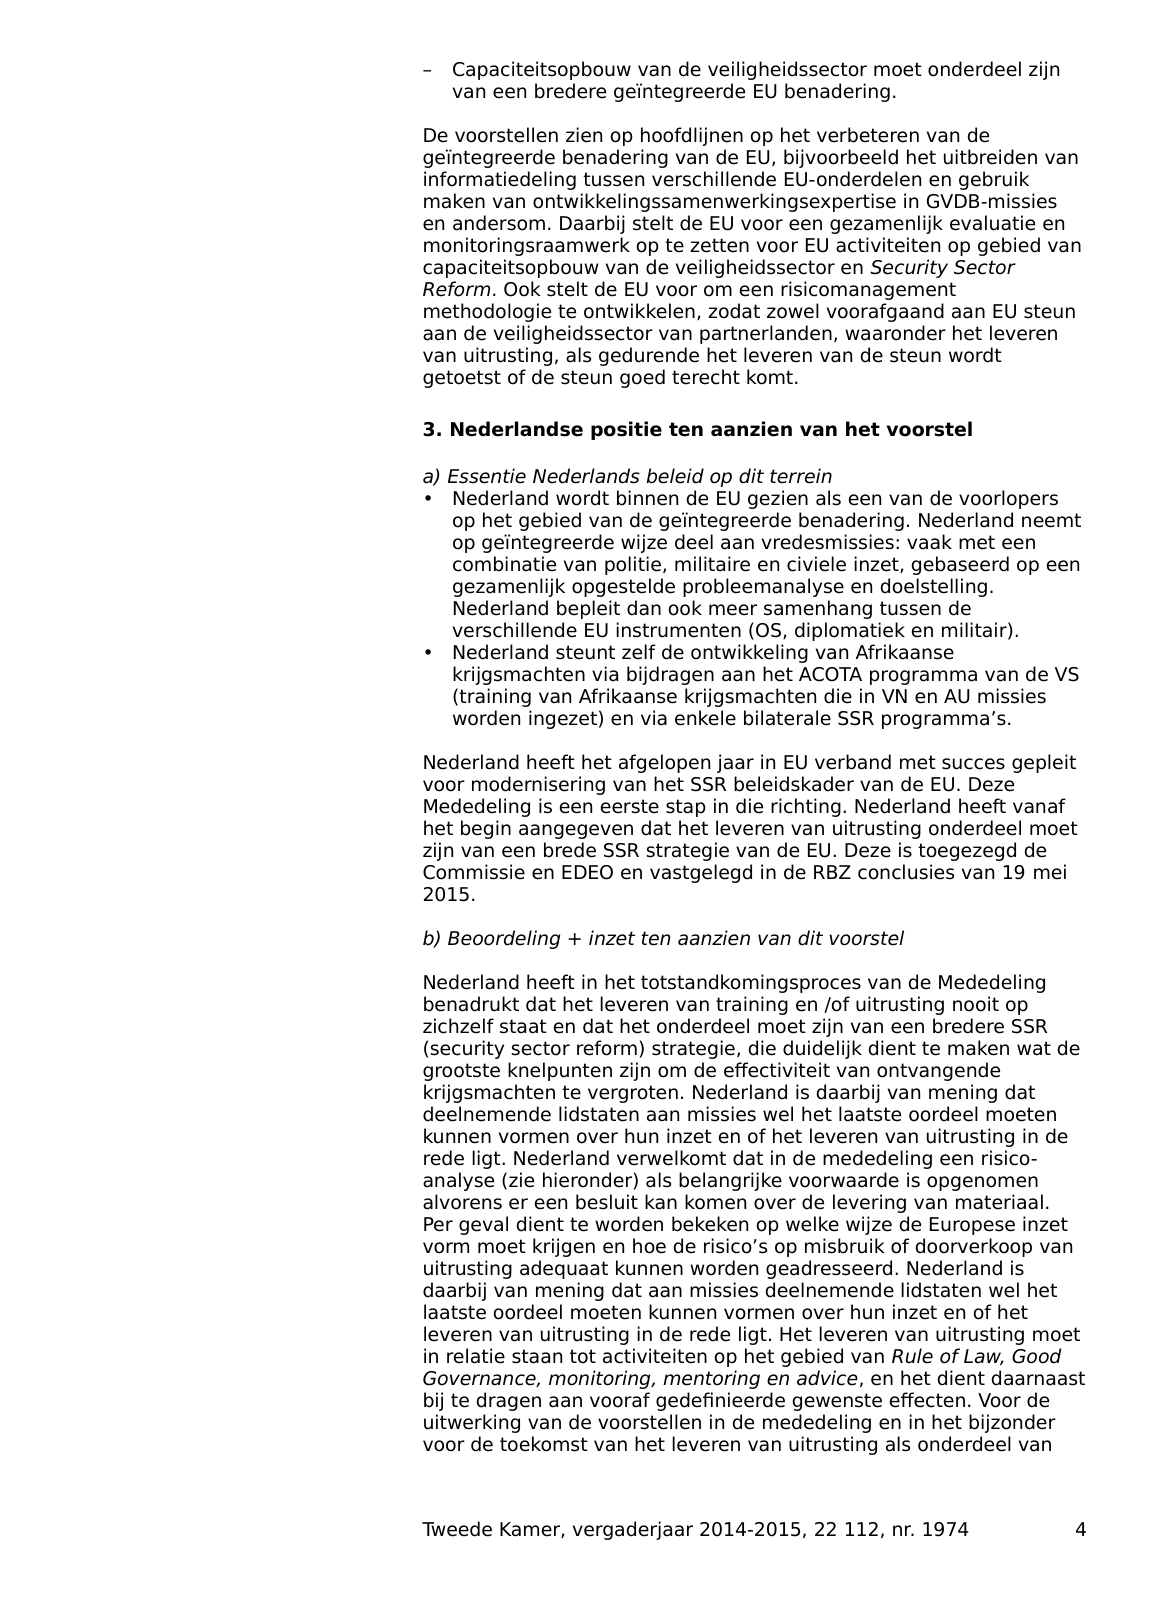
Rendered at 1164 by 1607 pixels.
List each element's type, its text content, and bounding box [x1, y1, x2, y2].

text Nederland heeft in het totstandkomingsproces van de Mededeling benadrukt dat het leveren van training en /of uitrusting nooit op zichzelf staat en dat het onderdeel moet zijn van een bredere SSR (security sector reform) strategie, die duidelijk dient te maken wat de grootste knelpunten zijn om de effectiviteit van ontvangende krijgsmachten te vergroten. Nederland is daarbij van mening dat deelnemende lidstaten aan missies wel het laatste oordeel moeten kunnen vormen over hun inzet en of het leveren van uitrusting in de rede ligt. Nederland verwelkomt dat in de mededeling een risico-analyse (zie hieronder) als belangrijke voorwaarde is opgenomen alvorens er een besluit kan komen over de levering van materiaal. Per geval dient te worden bekeken op welke wijze de Europese inzet vorm moet krijgen en hoe de risico’s op misbruik of doorverkoop van uitrusting adequaat kunnen worden geadresseerd. Nederland is daarbij van mening dat aan missies deelnemende lidstaten wel het laatste oordeel moeten kunnen vormen over hun inzet en of het leveren van uitrusting in de rede ligt. Het leveren van uitrusting moet in relatie staan tot activiteiten op het gebied van Rule of Law, Good Governance, monitoring, mentoring en advice, en het dient daarnaast bij te dragen aan vooraf gedefinieerde gewenste effecten. Voor de uitwerking van de voorstellen in de mededeling en in het bijzonder voor de toekomst van het leveren van uitrusting als onderdeel van [422, 972, 1087, 1456]
text • Nederland steunt zelf de ontwikkeling van Afrikaanse krijgsmachten via bijdragen aan het ACOTA programma van de VS (training van Afrikaanse krijgsmachten die in VN en AU missies worden ingezet) en via enkele bilaterale SSR programma’s. [422, 642, 1087, 730]
text – Capaciteitsopbouw van de veiligheidssector moet onderdeel zijn van een bredere geïntegreerde EU benadering. [422, 59, 1087, 103]
subtitle a) Essentie Nederlands beleid op dit terrein [422, 466, 1087, 488]
subtitle 3. Nederlandse positie ten aanzien van het voorstel [422, 419, 1087, 441]
text Nederland heeft het afgelopen jaar in EU verband met succes gepleit voor modernisering van het SSR beleidskader van de EU. Deze Mededeling is een eerste stap in die richting. Nederland heeft vanaf het begin aangegeven dat het leveren van uitrusting onderdeel moet zijn van een brede SSR strategie van de EU. Deze is toegezegd de Commissie en EDEO en vastgelegd in de RBZ conclusies van 19 mei 2015. [422, 752, 1087, 906]
text De voorstellen zien op hoofdlijnen op het verbeteren van de geïntegreerde benadering van de EU, bijvoorbeeld het uitbreiden van informatiedeling tussen verschillende EU-onderdelen en gebruik maken van ontwikkelingssamenwerkingsexpertise in GVDB-missies en andersom. Daarbij stelt de EU voor een gezamenlijk evaluatie en monitoringsraamwerk op te zetten voor EU activiteiten op gebied van capaciteitsopbouw van de veiligheidssector en Security Sector Reform. Ook stelt de EU voor om een risicomanagement methodologie te ontwikkelen, zodat zowel voorafgaand aan EU steun aan de veiligheidssector van partnerlanden, waaronder het leveren van uitrusting, als gedurende het leveren van de steun wordt getoetst of de steun goed terecht komt. [422, 125, 1087, 389]
subtitle b) Beoordeling + inzet ten aanzien van dit voorstel [422, 928, 1087, 950]
text • Nederland wordt binnen de EU gezien als een van de voorlopers op het gebied van de geïntegreerde benadering. Nederland neemt op geïntegreerde wijze deel aan vredesmissies: vaak met een combinatie van politie, militaire en civiele inzet, gebaseerd op een gezamenlijk opgestelde probleemanalyse en doelstelling. Nederland bepleit dan ook meer samenhang tussen de verschillende EU instrumenten (OS, diplomatiek en militair). [422, 488, 1087, 642]
